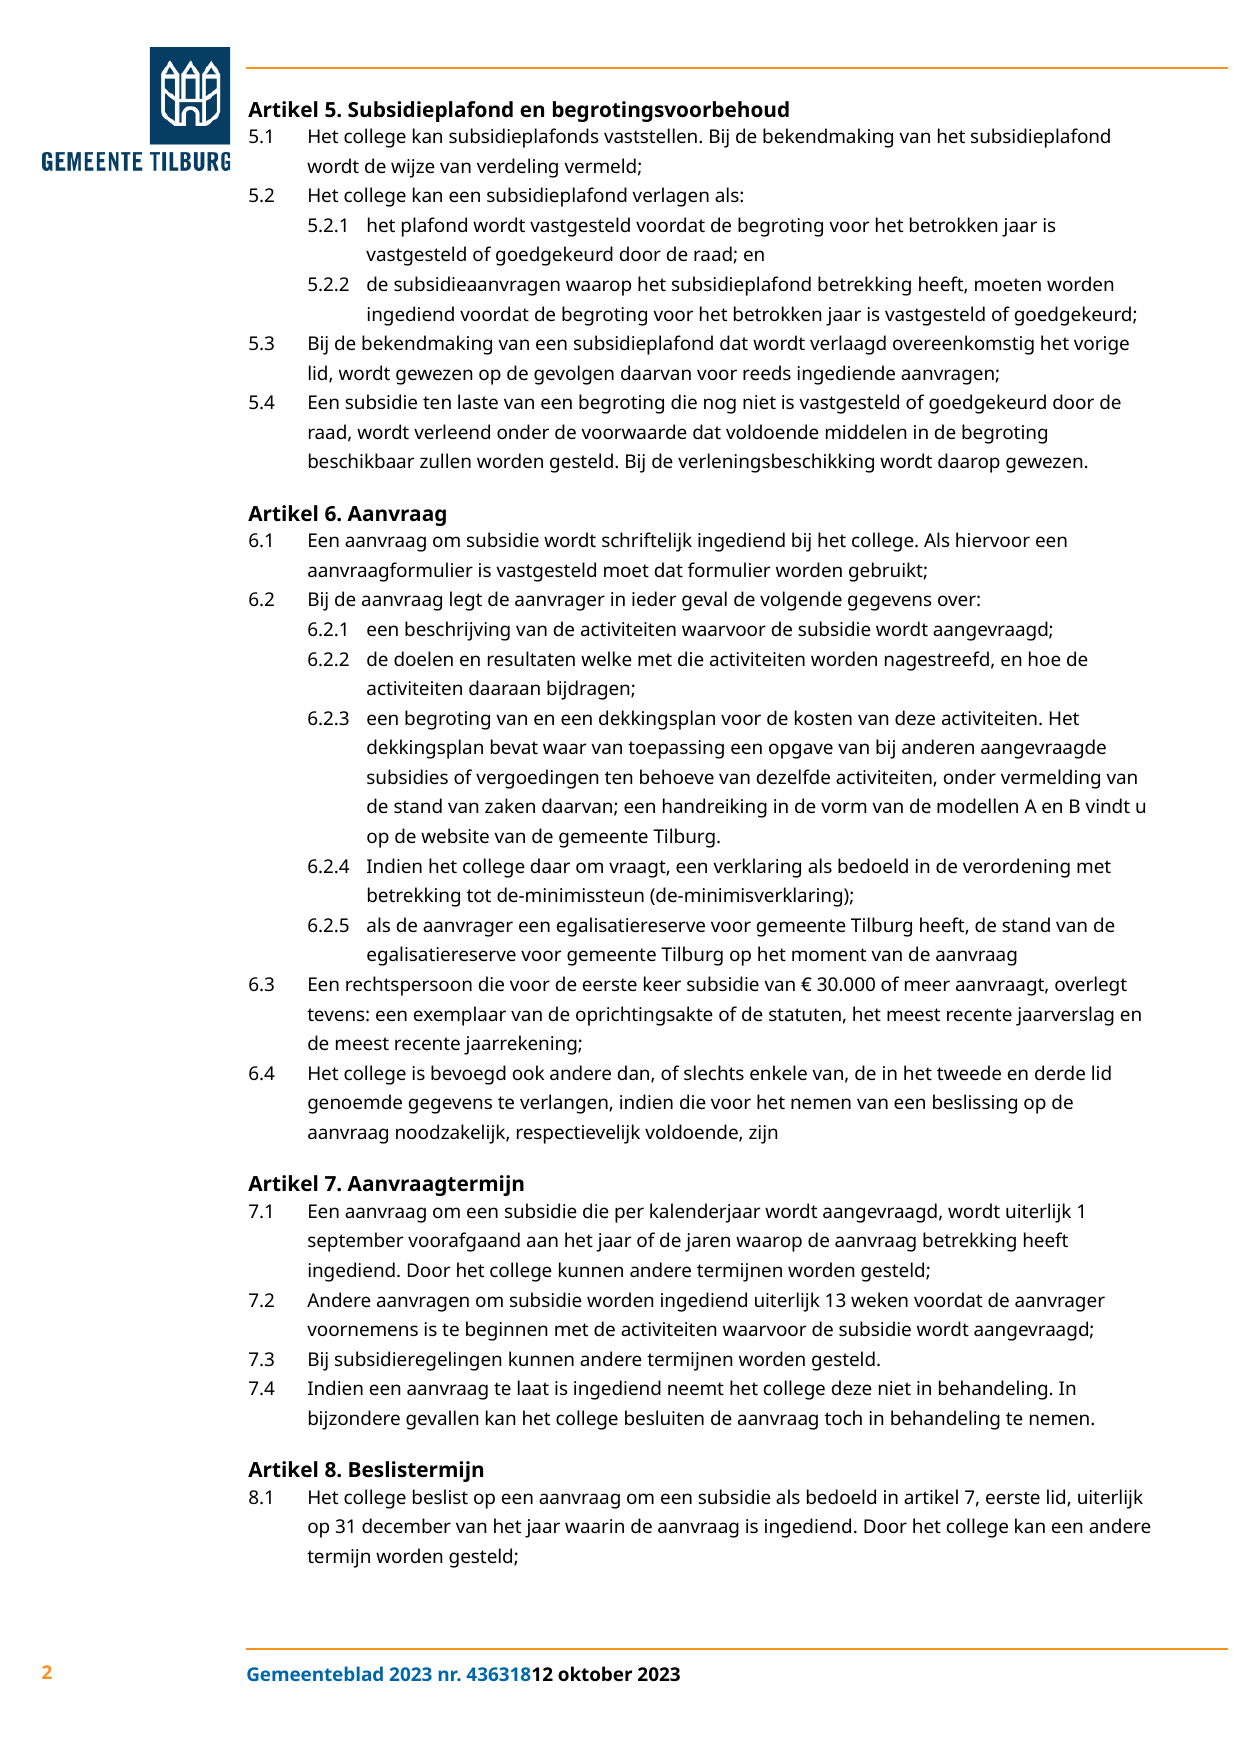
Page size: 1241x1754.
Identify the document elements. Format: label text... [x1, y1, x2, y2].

list Een aanvraag om een subsidie die per kalenderjaar wordt aangevraagd, wordt uiterlijk 1 september voorafgaand aan het jaar of de jaren waarop de aanvraag betrekking heeft ingediend. Door het college kunnen andere termijnen worden gesteld; [248, 1198, 1152, 1283]
text Artikel 6. Aanvraag [248, 499, 1152, 527]
list de doelen en resultaten welke met die activiteiten worden nagestreefd, en hoe de activiteiten daaraan bijdragen; [307, 646, 1152, 701]
list Het college kan een subsidieplafond verlagen als: [248, 182, 1152, 208]
list de subsidieaanvragen waarop het subsidieplafond betrekking heeft, moeten worden ingediend voordat de begroting voor het betrokken jaar is vastgesteld of goedgekeurd; [307, 271, 1152, 326]
list Een subsidie ten laste van een begroting die nog niet is vastgesteld of goedgekeurd door de raad, wordt verleend onder de voorwaarde dat voldoende middelen in de begroting beschikbaar zullen worden gesteld. Bij de verleningsbeschikking wordt daarop gewezen. [248, 389, 1152, 474]
list een beschrijving van de activiteiten waarvoor de subsidie wordt aangevraagd; [307, 616, 1152, 642]
list als de aanvrager een egalisatiereserve voor gemeente Tilburg heeft, de stand van de egalisatiereserve voor gemeente Tilburg op het moment van de aanvraag [307, 912, 1152, 967]
list Bij de bekendmaking van een subsidieplafond dat wordt verlaagd overeenkomstig het vorige lid, wordt gewezen op de gevolgen daarvan voor reeds ingediende aanvragen; [248, 330, 1152, 386]
list Het college kan subsidieplafonds vaststellen. Bij de bekendmaking van het subsidieplafond wordt de wijze van verdeling vermeld; [248, 123, 1152, 178]
list Indien een aanvraag te laat is ingediend neemt het college deze niet in behandeling. In bijzondere gevallen kan het college besluiten de aanvraag toch in behandeling te nemen. [248, 1376, 1152, 1431]
list een begroting van en een dekkingsplan voor de kosten van deze activiteiten. Het dekkingsplan bevat waar van toepassing een opgave van bij anderen aangevraagde subsidies of vergoedingen ten behoeve van dezelfde activiteiten, onder vermelding van de stand van zaken daarvan; een handreiking in de vorm van de modellen A en B vindt u op de website van de gemeente Tilburg. [307, 705, 1152, 849]
text Artikel 5. Subsidieplafond en begrotingsvoorbehoud [248, 95, 1152, 123]
list Bij de aanvraag legt de aanvrager in ieder geval de volgende gegevens over: [248, 587, 1152, 612]
list Het college is bevoegd ook andere dan, of slechts enkele van, de in het tweede en derde lid genoemde gegevens te verlangen, indien die voor het nemen van een beslissing op de aanvraag noodzakelijk, respectievelijk voldoende, zijn [248, 1060, 1152, 1145]
list Het college beslist op een aanvraag om een subsidie als bedoeld in artikel 7, eerste lid, uiterlijk op 31 december van het jaar waarin de aanvraag is ingediend. Door het college kan een andere termijn worden gesteld; [248, 1484, 1152, 1569]
list Een aanvraag om subsidie wordt schriftelijk ingediend bij het college. Als hiervoor een aanvraagformulier is vastgesteld moet dat formulier worden gebruikt; [248, 527, 1152, 583]
list het plafond wordt vastgesteld voordat de begroting voor het betrokken jaar is vastgesteld of goedgekeurd door de raad; en [307, 212, 1152, 267]
list Andere aanvragen om subsidie worden ingediend uiterlijk 13 weken voordat de aanvrager voornemens is te beginnen met de activiteiten waarvoor de subsidie wordt aangevraagd; [248, 1287, 1152, 1342]
list Een rechtspersoon die voor de eerste keer subsidie van € 30.000 of meer aanvraagt, overlegt tevens: een exemplaar van de oprichtingsakte of de statuten, het meest recente jaarverslag en de meest recente jaarrekening; [248, 971, 1152, 1056]
text Artikel 7. Aanvraagtermijn [248, 1169, 1152, 1198]
text Artikel 8. Beslistermijn [248, 1456, 1152, 1484]
list Indien het college daar om vraagt, een verklaring als bedoeld in de verordening met betrekking tot de-minimissteun (de-minimisverklaring); [307, 853, 1152, 908]
picture [41, 47, 231, 172]
list Bij subsidieregelingen kunnen andere termijnen worden gesteld. [248, 1346, 1152, 1372]
